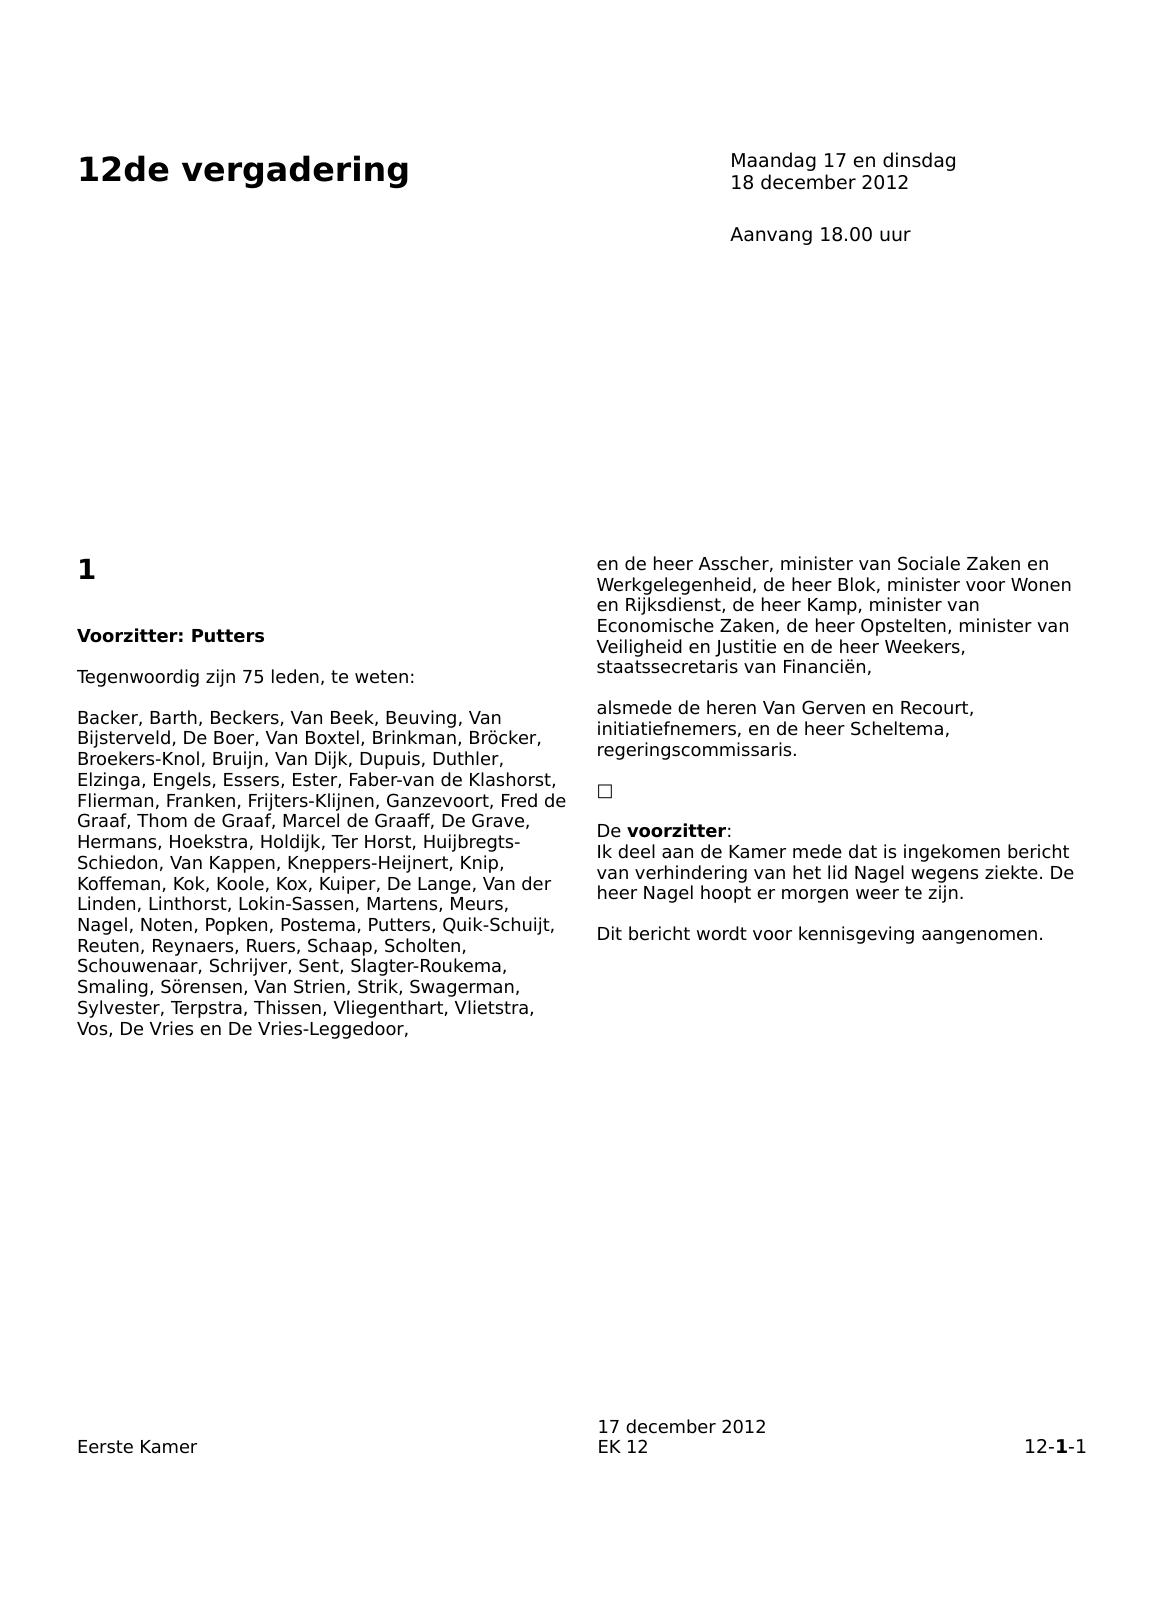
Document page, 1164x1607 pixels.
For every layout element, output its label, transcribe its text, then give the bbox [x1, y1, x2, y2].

text en de heer Asscher, minister van Sociale Zaken en Werkgelegenheid, de heer Blok, minister voor Wonen en Rijksdienst, de heer Kamp, minister van Economische Zaken, de heer Opstelten, minister van Veiligheid en Justitie en de heer Weekers, staatssecretaris van Financiën, [596, 554, 1087, 678]
text □ [596, 780, 1087, 801]
text De voorzitter: [596, 821, 1087, 842]
table_header Maandag 17 en dinsdag 18 december 2012 [730, 150, 1087, 224]
text Voorzitter: Putters [77, 626, 567, 647]
table_header 12de vergadering [77, 150, 730, 276]
text Backer, Barth, Beckers, Van Beek, Beuving, Van Bijsterveld, De Boer, Van Boxtel, Brinkman, Bröcker, Broekers-Knol, Bruijn, Van Dijk, Dupuis, Duthler, Elzinga, Engels, Essers, Ester, Faber-van de Klashorst, Flierman, Franken, Frijters-Klijnen, Ganzevoort, Fred de Graaf, Thom de Graaf, Marcel de Graaff, De Grave, Hermans, Hoekstra, Holdijk, Ter Horst, Huijbregts-Schiedon, Van Kappen, Kneppers-Heijnert, Knip, Koffeman, Kok, Koole, Kox, Kuiper, De Lange, Van der Linden, Linthorst, Lokin-Sassen, Martens, Meurs, Nagel, Noten, Popken, Postema, Putters, Quik-Schuijt, Reuten, Reynaers, Ruers, Schaap, Scholten, Schouwenaar, Schrijver, Sent, Slagter-Roukema, Smaling, Sörensen, Van Strien, Strik, Swagerman, Sylvester, Terpstra, Thissen, Vliegenthart, Vlietstra, Vos, De Vries en De Vries-Leggedoor, [77, 707, 567, 1039]
text Ik deel aan de Kamer mede dat is ingekomen bericht van verhindering van het lid Nagel wegens ziekte. De heer Nagel hoopt er morgen weer te zijn. [596, 842, 1087, 904]
text alsmede de heren Van Gerven en Recourt, initiatiefnemers, en de heer Scheltema, regeringscommissaris. [596, 698, 1087, 760]
text Tegenwoordig zijn 75 leden, te weten: [77, 667, 567, 687]
text Dit bericht wordt voor kennisgeving aangenomen. [596, 924, 1087, 945]
title 1 [77, 554, 567, 586]
table_cell Aanvang 18.00 uur [730, 224, 1087, 276]
